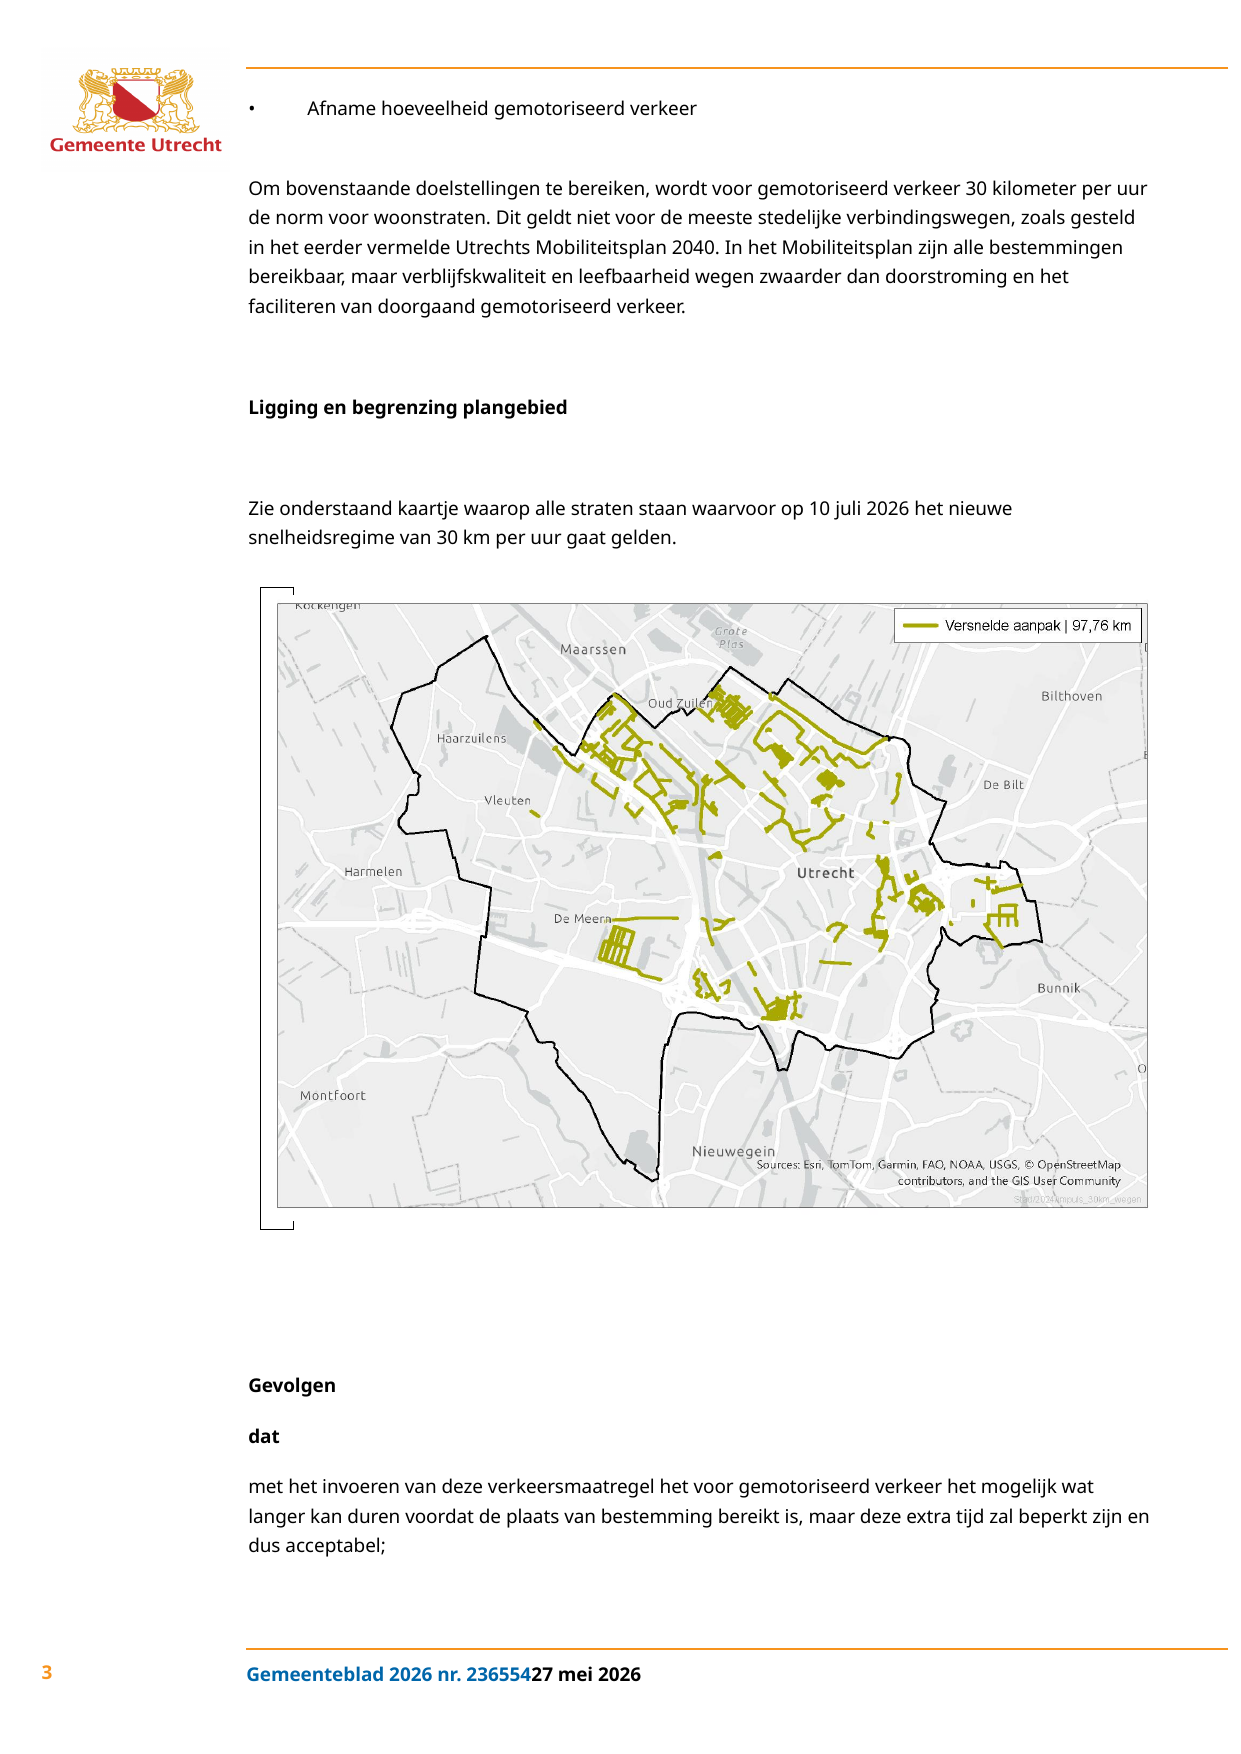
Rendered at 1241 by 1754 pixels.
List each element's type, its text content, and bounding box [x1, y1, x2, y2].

text Zie onderstaand kaartje waarop alle straten staan waarvoor op 10 juli 2026 het nieuwe snelheidsregime van 30 km per uur gaat gelden. [248, 495, 1152, 550]
text Gevolgen [248, 1372, 1152, 1398]
picture [41, 47, 231, 172]
list Afname hoeveelheid gemotoriseerd verkeer [248, 95, 1152, 121]
text Om bovenstaande doelstellingen te bereiken, wordt voor gemotoriseerd verkeer 30 kilometer per uur de norm voor woonstraten. Dit geldt niet voor de meeste stedelijke verbindingswegen, zoals gesteld in het eerder vermelde Utrechts Mobiliteitsplan 2040. In het Mobiliteitsplan zijn alle bestemmingen bereikbaar, maar verblijfskwaliteit en leefbaarheid wegen zwaarder dan doorstroming en het faciliteren van doorgaand gemotoriseerd verkeer. [248, 175, 1152, 319]
text met het invoeren van deze verkeersmaatregel het voor gemotoriseerd verkeer het mogelijk wat langer kan duren voordat de plaats van bestemming bereikt is, maar deze extra tijd zal beperkt zijn en dus acceptabel; [248, 1473, 1152, 1558]
picture [268, 595, 1156, 1221]
text dat [248, 1423, 1152, 1448]
text Ligging en begrenzing plangebied [248, 394, 1152, 420]
